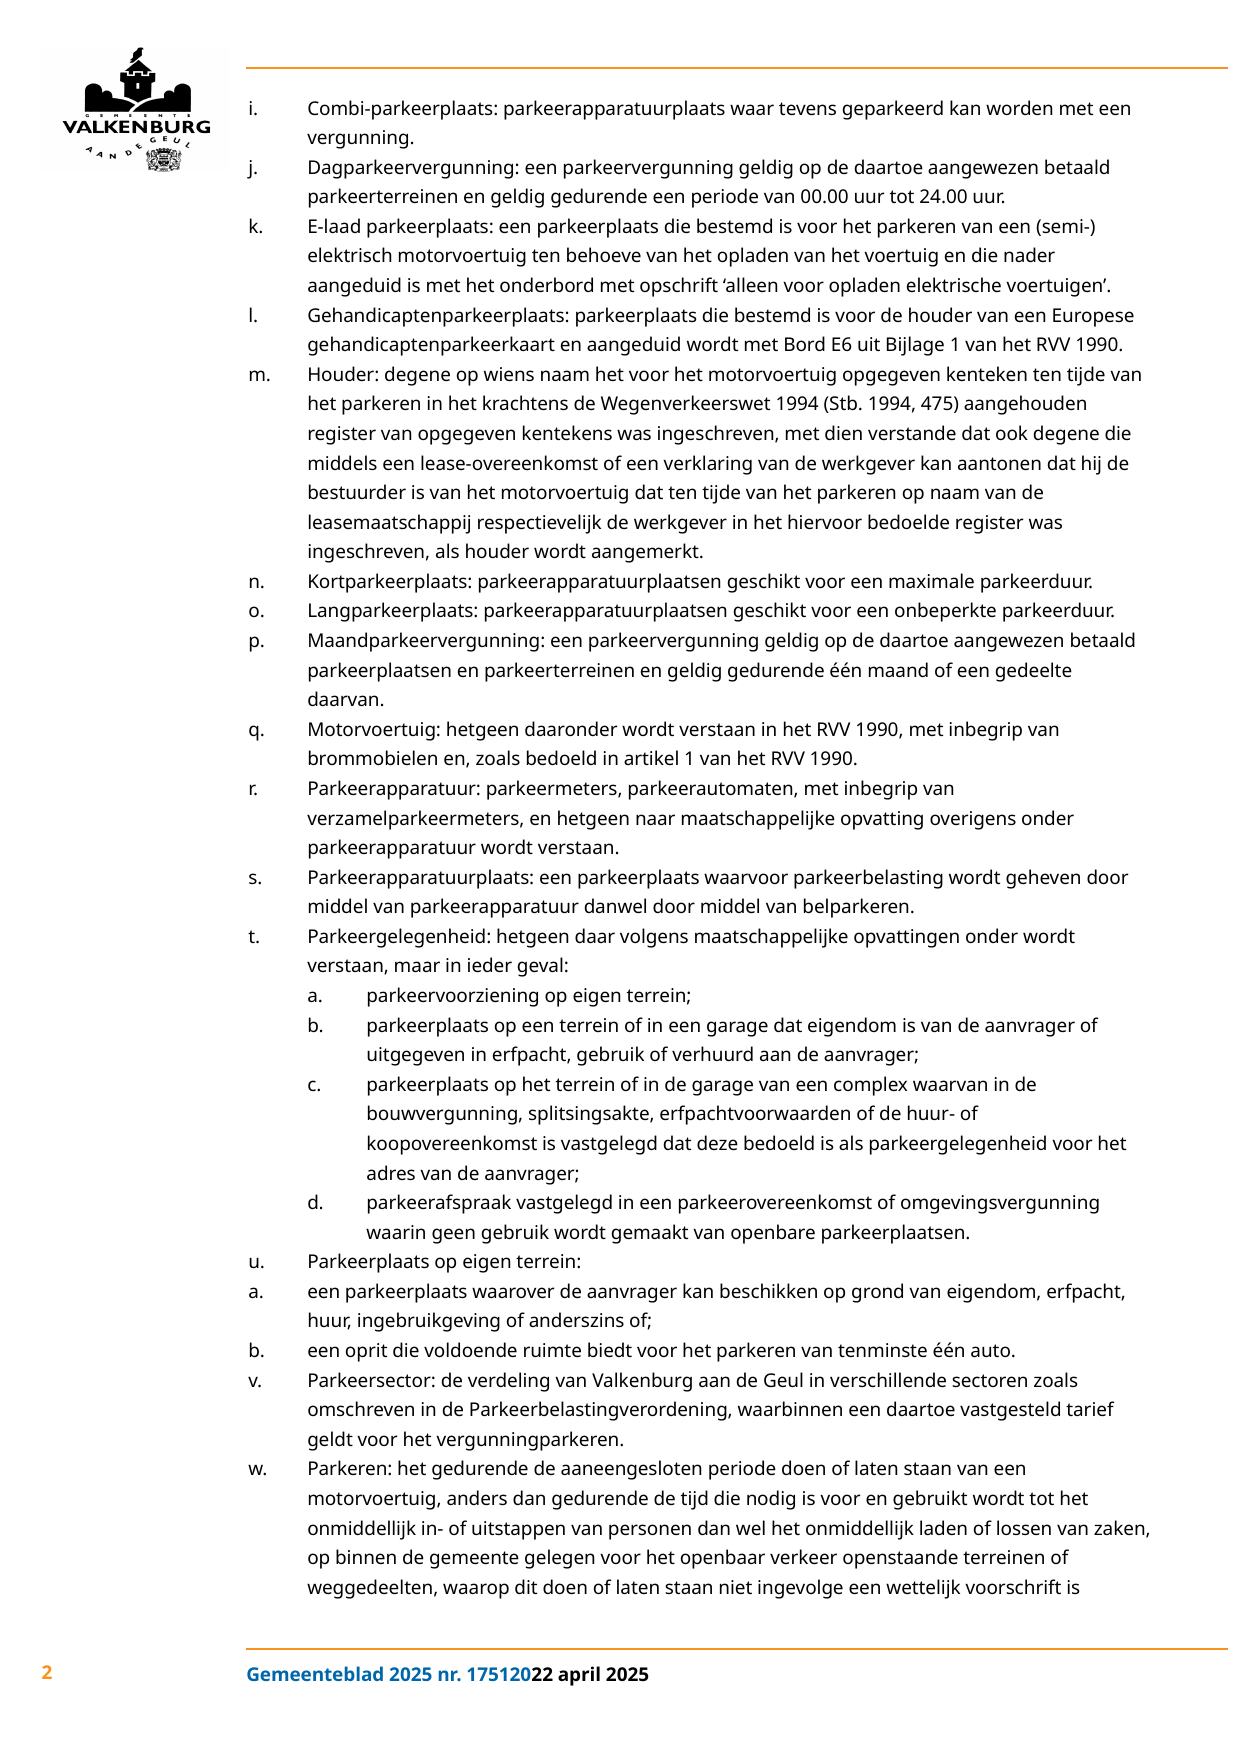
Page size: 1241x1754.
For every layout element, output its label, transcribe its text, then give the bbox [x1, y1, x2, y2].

list Parkeergelegenheid: hetgeen daar volgens maatschappelijke opvattingen onder wordt verstaan, maar in ieder geval: [248, 923, 1152, 978]
picture [41, 47, 231, 172]
list Parkeren: het gedurende de aaneengesloten periode doen of laten staan van een motorvoertuig, anders dan gedurende de tijd die nodig is voor en gebruikt wordt tot het onmiddellijk in- of uitstappen van personen dan wel het onmiddellijk laden of lossen van zaken, op binnen de gemeente gelegen voor het openbaar verkeer openstaande terreinen of weggedeelten, waarop dit doen of laten staan niet ingevolge een wettelijk voorschrift is [248, 1456, 1152, 1600]
list Parkeerplaats op eigen terrein: [248, 1248, 1152, 1274]
list E-laad parkeerplaats: een parkeerplaats die bestemd is voor het parkeren van een (semi-) elektrisch motorvoertuig ten behoeve van het opladen van het voertuig en die nader aangeduid is met het onderbord met opschrift ‘alleen voor opladen elektrische voertuigen’. [248, 213, 1152, 298]
list Kortparkeerplaats: parkeerapparatuurplaatsen geschikt voor een maximale parkeerduur. [248, 568, 1152, 594]
list Maandparkeervergunning: een parkeervergunning geldig op de daartoe aangewezen betaald parkeerplaatsen en parkeerterreinen en geldig gedurende één maand of een gedeelte daarvan. [248, 627, 1152, 712]
list een parkeerplaats waarover de aanvrager kan beschikken op grond van eigendom, erfpacht, huur, ingebruikgeving of anderszins of; [248, 1278, 1152, 1333]
list Motorvoertuig: hetgeen daaronder wordt verstaan in het RVV 1990, met inbegrip van brommobielen en, zoals bedoeld in artikel 1 van het RVV 1990. [248, 716, 1152, 771]
list Combi-parkeerplaats: parkeerapparatuurplaats waar tevens geparkeerd kan worden met een vergunning. [248, 95, 1152, 150]
list Langparkeerplaats: parkeerapparatuurplaatsen geschikt voor een onbeperkte parkeerduur. [248, 598, 1152, 623]
list Houder: degene op wiens naam het voor het motorvoertuig opgegeven kenteken ten tijde van het parkeren in het krachtens de Wegenverkeerswet 1994 (Stb. 1994, 475) aangehouden register van opgegeven kentekens was ingeschreven, met dien verstande dat ook degene die middels een lease-overeenkomst of een verklaring van de werkgever kan aantonen dat hij de bestuurder is van het motorvoertuig dat ten tijde van het parkeren op naam van de leasemaatschappij respectievelijk de werkgever in het hiervoor bedoelde register was ingeschreven, als houder wordt aangemerkt. [248, 361, 1152, 564]
list parkeerplaats op een terrein of in een garage dat eigendom is van de aanvrager of uitgegeven in erfpacht, gebruik of verhuurd aan de aanvrager; [307, 1012, 1152, 1067]
list parkeerplaats op het terrein of in de garage van een complex waarvan in de bouwvergunning, splitsingsakte, erfpachtvoorwaarden of de huur- of koopovereenkomst is vastgelegd dat deze bedoeld is als parkeergelegenheid voor het adres van de aanvrager; [307, 1071, 1152, 1186]
list Parkeersector: de verdeling van Valkenburg aan de Geul in verschillende sectoren zoals omschreven in de Parkeerbelastingverordening, waarbinnen een daartoe vastgesteld tarief geldt voor het vergunningparkeren. [248, 1367, 1152, 1452]
list Parkeerapparatuur: parkeermeters, parkeerautomaten, met inbegrip van verzamelparkeermeters, en hetgeen naar maatschappelijke opvatting overigens onder parkeerapparatuur wordt verstaan. [248, 775, 1152, 860]
list parkeerafspraak vastgelegd in een parkeerovereenkomst of omgevingsvergunning waarin geen gebruik wordt gemaakt van openbare parkeerplaatsen. [307, 1189, 1152, 1245]
list een oprit die voldoende ruimte biedt voor het parkeren van tenminste één auto. [248, 1337, 1152, 1363]
list parkeervoorziening op eigen terrein; [307, 982, 1152, 1008]
list Parkeerapparatuurplaats: een parkeerplaats waarvoor parkeerbelasting wordt geheven door middel van parkeerapparatuur danwel door middel van belparkeren. [248, 864, 1152, 919]
list Dagparkeervergunning: een parkeervergunning geldig op de daartoe aangewezen betaald parkeerterreinen en geldig gedurende een periode van 00.00 uur tot 24.00 uur. [248, 154, 1152, 209]
list Gehandicaptenparkeerplaats: parkeerplaats die bestemd is voor de houder van een Europese gehandicaptenparkeerkaart en aangeduid wordt met Bord E6 uit Bijlage 1 van het RVV 1990. [248, 302, 1152, 357]
